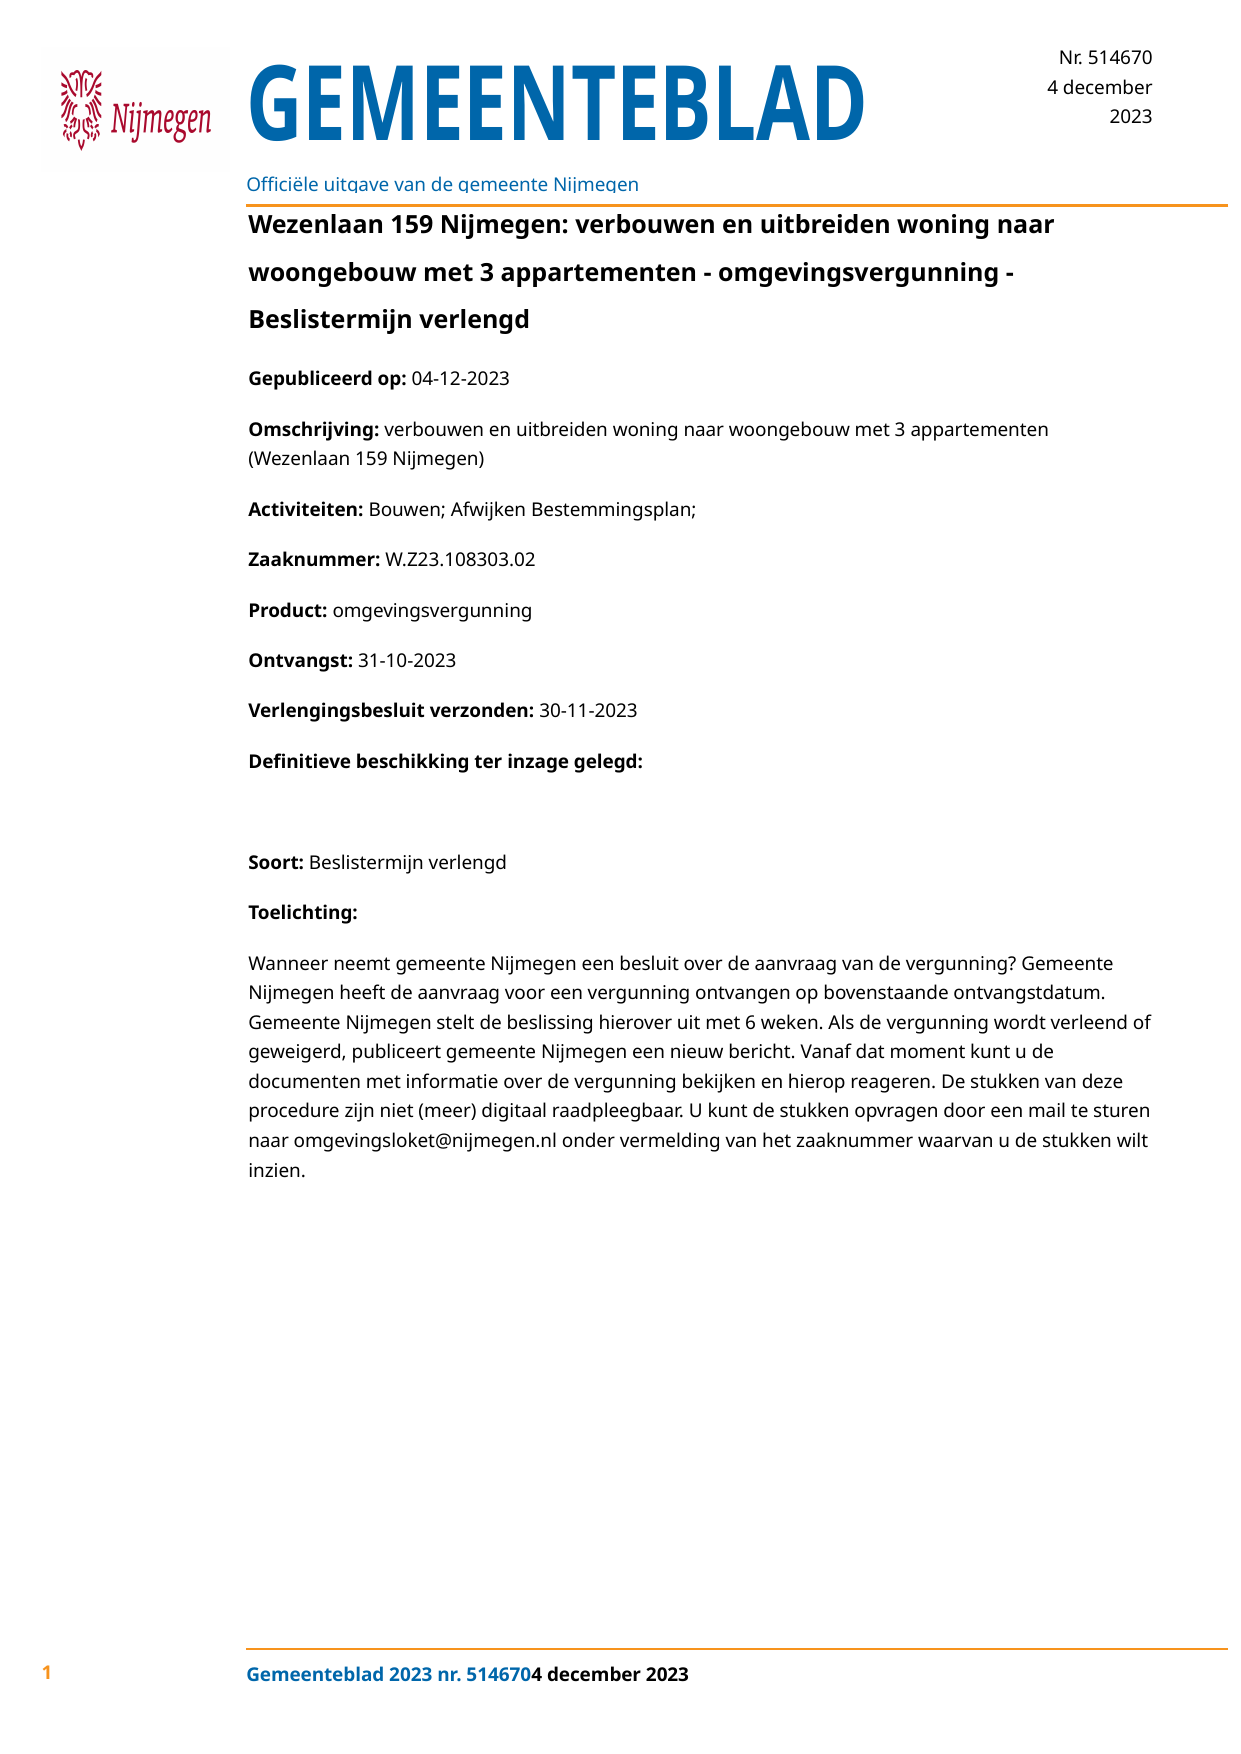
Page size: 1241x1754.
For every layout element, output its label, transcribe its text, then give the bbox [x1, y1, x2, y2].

text Activiteiten: Bouwen; Afwijken Bestemmingsplan; [248, 496, 1152, 522]
picture [41, 47, 231, 172]
text Soort: Beslistermijn verlengd [248, 849, 1152, 874]
text Zaaknummer: W.Z23.108303.02 [248, 546, 1152, 572]
text Gepubliceerd op: 04-12-2023 [248, 366, 1152, 391]
text Wezenlaan 159 Nijmegen: verbouwen en uitbreiden woning naar woongebouw met 3 appartementen - omgevingsvergunning - Beslistermijn verlengd [248, 207, 1152, 336]
text Omschrijving: verbouwen en uitbreiden woning naar woongebouw met 3 appartementen (Wezenlaan 159 Nijmegen) [248, 416, 1152, 471]
text Ontvangst: 31-10-2023 [248, 647, 1152, 673]
text Definitieve beschikking ter inzage gelegd: [248, 748, 1152, 774]
text Verlengingsbesluit verzonden: 30-11-2023 [248, 698, 1152, 723]
text Toelichting: [248, 899, 1152, 925]
text Wanneer neemt gemeente Nijmegen een besluit over de aanvraag van de vergunning? Gemeente Nijmegen heeft de aanvraag voor een vergunning ontvangen op bovenstaande ontvangstdatum. Gemeente Nijmegen stelt de beslissing hierover uit met 6 weken. Als de vergunning wordt verleend of geweigerd, publiceert gemeente Nijmegen een nieuw bericht. Vanaf dat moment kunt u de documenten met informatie over de vergunning bekijken en hierop reageren. De stukken van deze procedure zijn niet (meer) digitaal raadpleegbaar. U kunt de stukken opvragen door een mail te sturen naar omgevingsloket@nijmegen.nl onder vermelding van het zaaknummer waarvan u de stukken wilt inzien. [248, 950, 1152, 1182]
text Product: omgevingsvergunning [248, 597, 1152, 622]
